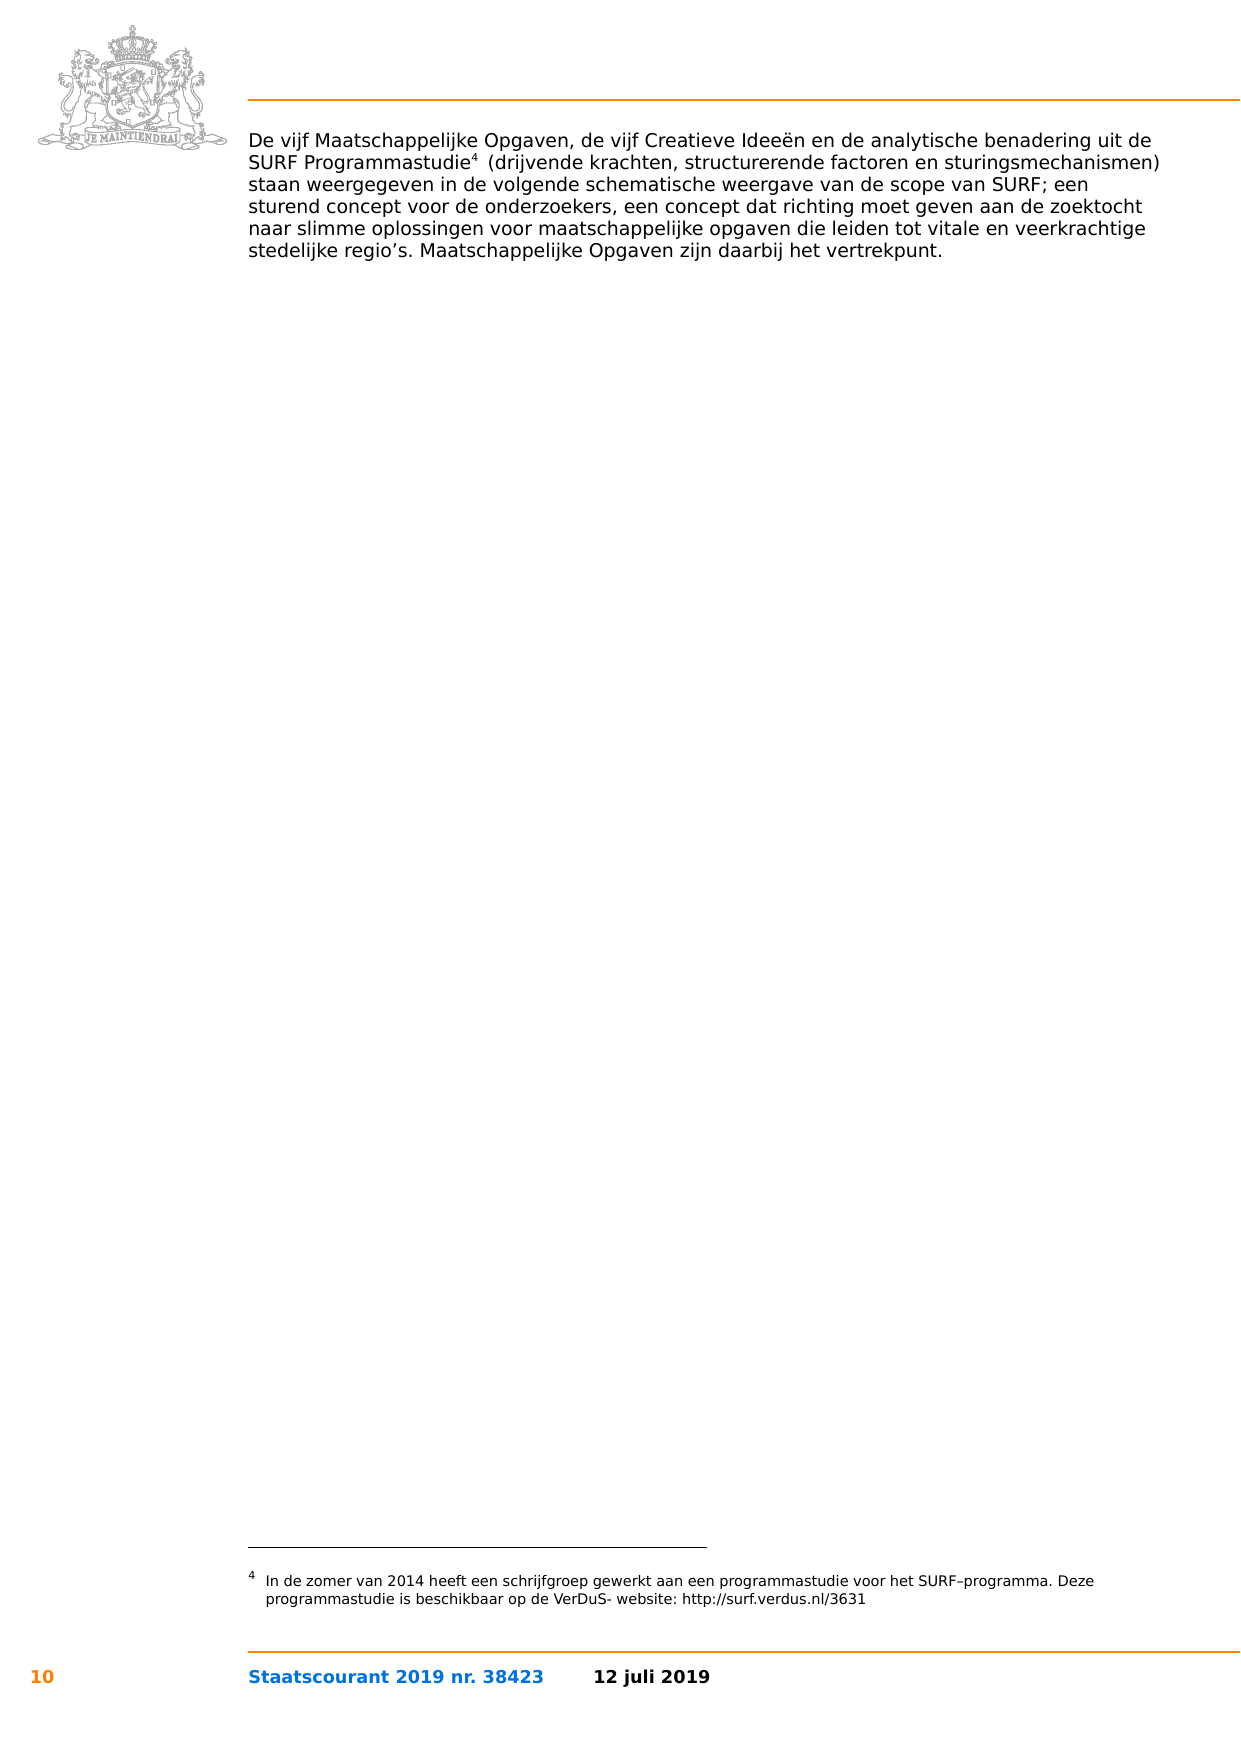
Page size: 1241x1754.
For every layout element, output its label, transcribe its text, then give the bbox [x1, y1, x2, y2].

picture [38, 25, 227, 150]
text In de zomer van 2014 heeft een schrijfgroep gewerkt aan een programmastudie voor het SURF–programma. Deze programmastudie is beschikbaar op de VerDuS- website: http://surf.verdus.nl/3631 [248, 1569, 1163, 1608]
text De vijf Maatschappelijke Opgaven, de vijf Creatieve Ideeën en de analytische benadering uit de SURF Programmastudie (drijvende krachten, structurerende factoren en sturingsmechanismen) staan weergegeven in de volgende schematische weergave van de scope van SURF; een sturend concept voor de onderzoekers, een concept dat richting moet geven aan de zoektocht naar slimme oplossingen voor maatschappelijke opgaven die leiden tot vitale en veerkrachtige stedelijke regio’s. Maatschappelijke Opgaven zijn daarbij het vertrekpunt. [248, 130, 1163, 262]
